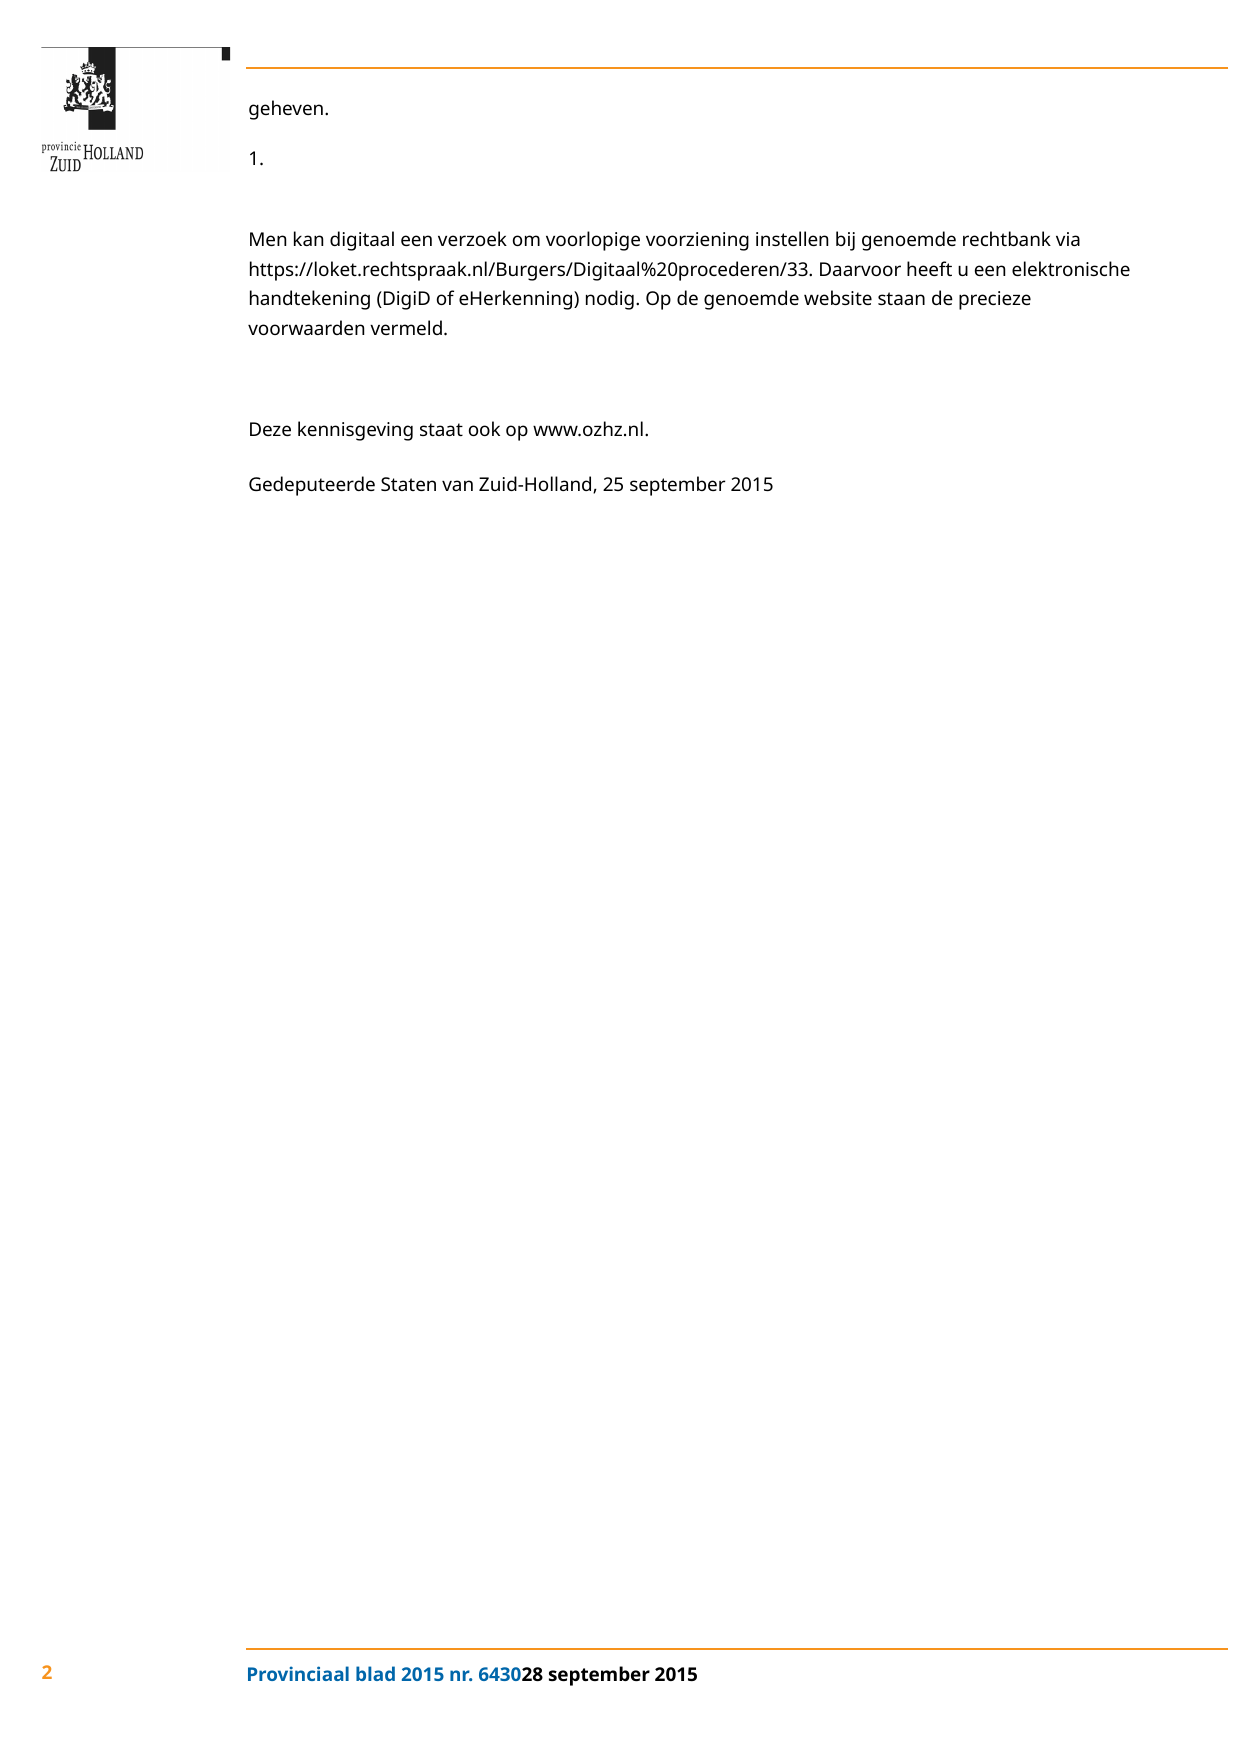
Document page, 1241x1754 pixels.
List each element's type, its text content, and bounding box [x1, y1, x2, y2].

picture [41, 47, 231, 172]
text Deze kennisgeving staat ook op www.ozhz.nl. [248, 416, 1152, 442]
text Gedeputeerde Staten van Zuid-Holland, 25 september 2015 [248, 471, 1152, 497]
text Men kan digitaal een verzoek om voorlopige voorziening instellen bij genoemde rechtbank via https://loket.rechtspraak.nl/Burgers/Digitaal%20procederen/33. Daarvoor heeft u een elektronische handtekening (DigiD of eHerkenning) nodig. Op de genoemde website staan de precieze voorwaarden vermeld. [248, 226, 1152, 341]
text geheven. [248, 95, 1152, 121]
text 1. [248, 145, 1152, 171]
